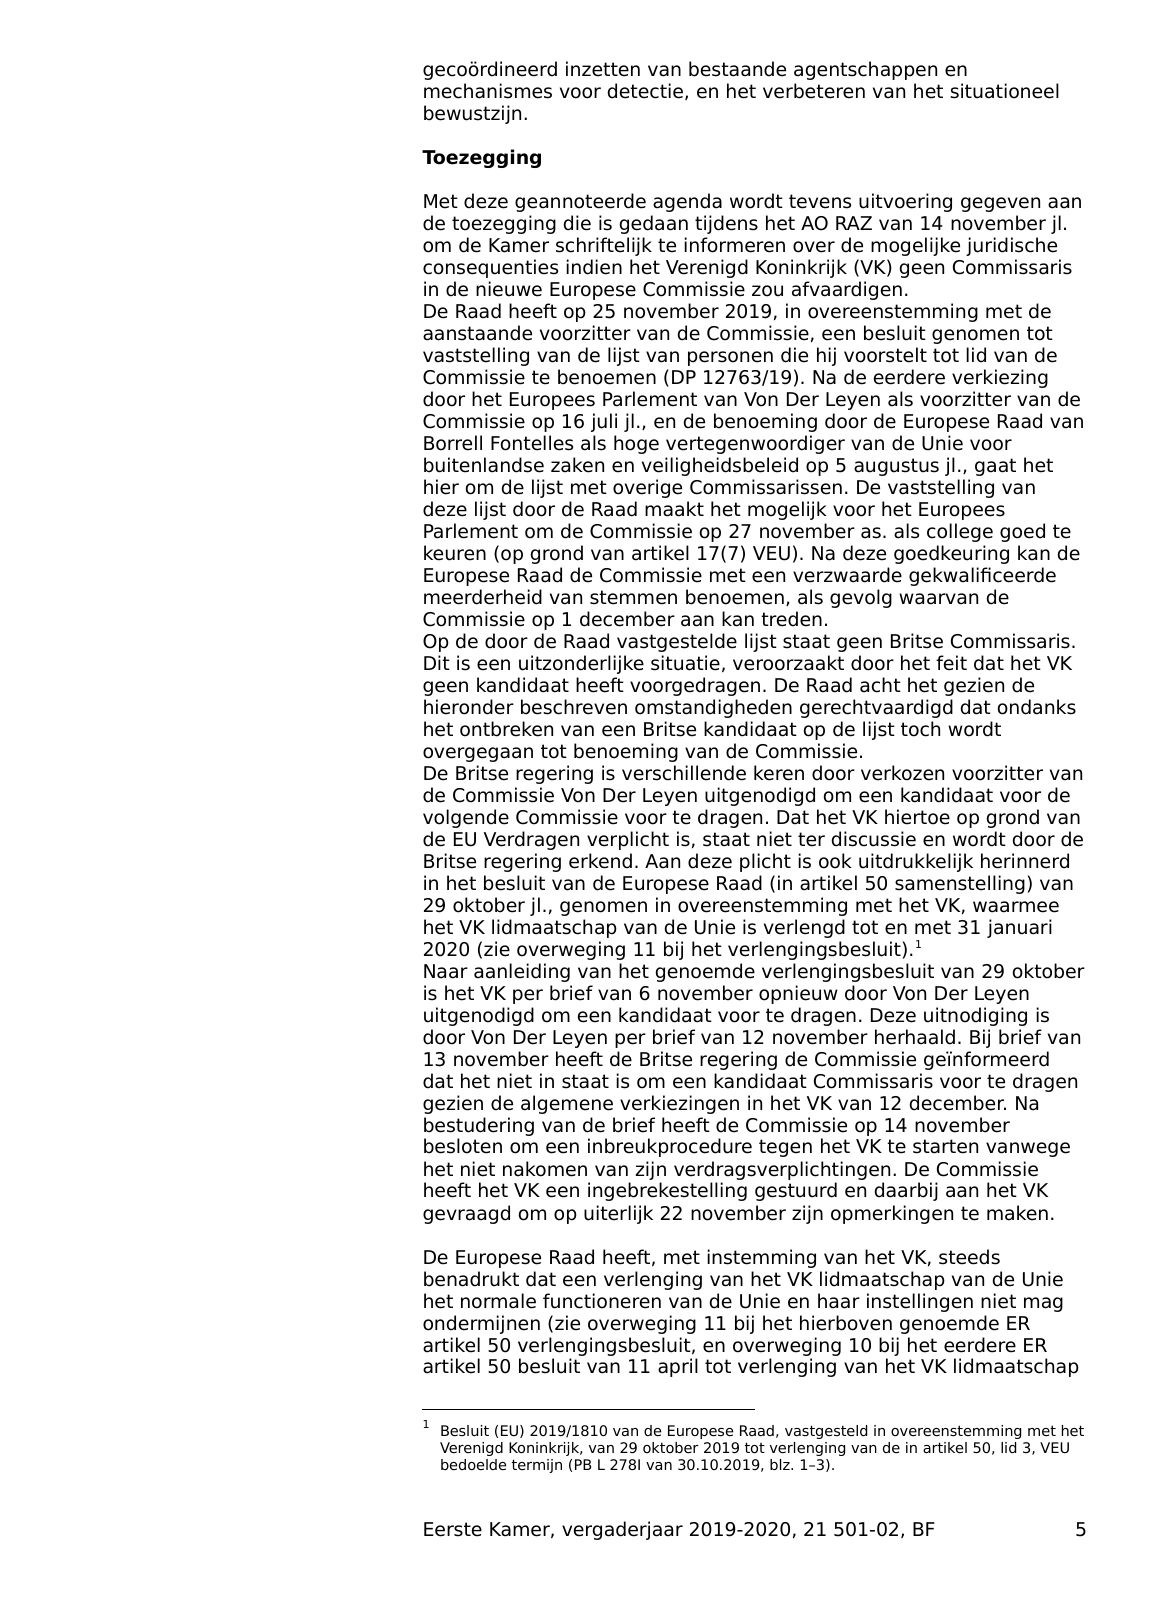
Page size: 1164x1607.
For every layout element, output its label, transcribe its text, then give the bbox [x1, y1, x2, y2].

text De Raad heeft op 25 november 2019, in overeenstemming met de aanstaande voorzitter van de Commissie, een besluit genomen tot vaststelling van de lijst van personen die hij voorstelt tot lid van de Commissie te benoemen (DP 12763/19). Na de eerdere verkiezing door het Europees Parlement van Von Der Leyen als voorzitter van de Commissie op 16 juli jl., en de benoeming door de Europese Raad van Borrell Fontelles als hoge vertegenwoordiger van de Unie voor buitenlandse zaken en veiligheidsbeleid op 5 augustus jl., gaat het hier om de lijst met overige Commissarissen. De vaststelling van deze lijst door de Raad maakt het mogelijk voor het Europees Parlement om de Commissie op 27 november as. als college goed te keuren (op grond van artikel 17(7) VEU). Na deze goedkeuring kan de Europese Raad de Commissie met een verzwaarde gekwalificeerde meerderheid van stemmen benoemen, als gevolg waarvan de Commissie op 1 december aan kan treden. [422, 301, 1087, 631]
text Besluit (EU) 2019/1810 van de Europese Raad, vastgesteld in overeenstemming met het Verenigd Koninkrijk, van 29 oktober 2019 tot verlenging van de in artikel 50, lid 3, VEU bedoelde termijn (PB L 278I van 30.10.2019, blz. 1–3). [422, 1418, 1087, 1474]
text gecoördineerd inzetten van bestaande agentschappen en mechanismes voor detectie, en het verbeteren van het situationeel bewustzijn. [422, 59, 1087, 125]
text De Europese Raad heeft, met instemming van het VK, steeds benadrukt dat een verlenging van het VK lidmaatschap van de Unie het normale functioneren van de Unie en haar instellingen niet mag ondermijnen (zie overweging 11 bij het hierboven genoemde ER artikel 50 verlengingsbesluit, en overweging 10 bij het eerdere ER artikel 50 besluit van 11 april tot verlenging van het VK lidmaatschap [422, 1247, 1087, 1378]
text Op de door de Raad vastgestelde lijst staat geen Britse Commissaris. Dit is een uitzonderlijke situatie, veroorzaakt door het feit dat het VK geen kandidaat heeft voorgedragen. De Raad acht het gezien de hieronder beschreven omstandigheden gerechtvaardigd dat ondanks het ontbreken van een Britse kandidaat op de lijst toch wordt overgegaan tot benoeming van de Commissie. [422, 631, 1087, 763]
text Met deze geannoteerde agenda wordt tevens uitvoering gegeven aan de toezegging die is gedaan tijdens het AO RAZ van 14 november jl. om de Kamer schriftelijk te informeren over de mogelijke juridische consequenties indien het Verenigd Koninkrijk (VK) geen Commissaris in de nieuwe Europese Commissie zou afvaardigen. [422, 191, 1087, 301]
text De Britse regering is verschillende keren door verkozen voorzitter van de Commissie Von Der Leyen uitgenodigd om een kandidaat voor de volgende Commissie voor te dragen. Dat het VK hiertoe op grond van de EU Verdragen verplicht is, staat niet ter discussie en wordt door de Britse regering erkend. Aan deze plicht is ook uitdrukkelijk herinnerd in het besluit van de Europese Raad (in artikel 50 samenstelling) van 29 oktober jl., genomen in overeenstemming met het VK, waarmee het VK lidmaatschap van de Unie is verlengd tot en met 31 januari 2020 (zie overweging 11 bij het verlengingsbesluit). [422, 763, 1087, 961]
subtitle Toezegging [422, 147, 1087, 169]
text Naar aanleiding van het genoemde verlengingsbesluit van 29 oktober is het VK per brief van 6 november opnieuw door Von Der Leyen uitgenodigd om een kandidaat voor te dragen. Deze uitnodiging is door Von Der Leyen per brief van 12 november herhaald. Bij brief van 13 november heeft de Britse regering de Commissie geïnformeerd dat het niet in staat is om een kandidaat Commissaris voor te dragen gezien de algemene verkiezingen in het VK van 12 december. Na bestudering van de brief heeft de Commissie op 14 november besloten om een inbreukprocedure tegen het VK te starten vanwege het niet nakomen van zijn verdragsverplichtingen. De Commissie heeft het VK een ingebrekestelling gestuurd en daarbij aan het VK gevraagd om op uiterlijk 22 november zijn opmerkingen te maken. [422, 961, 1087, 1224]
